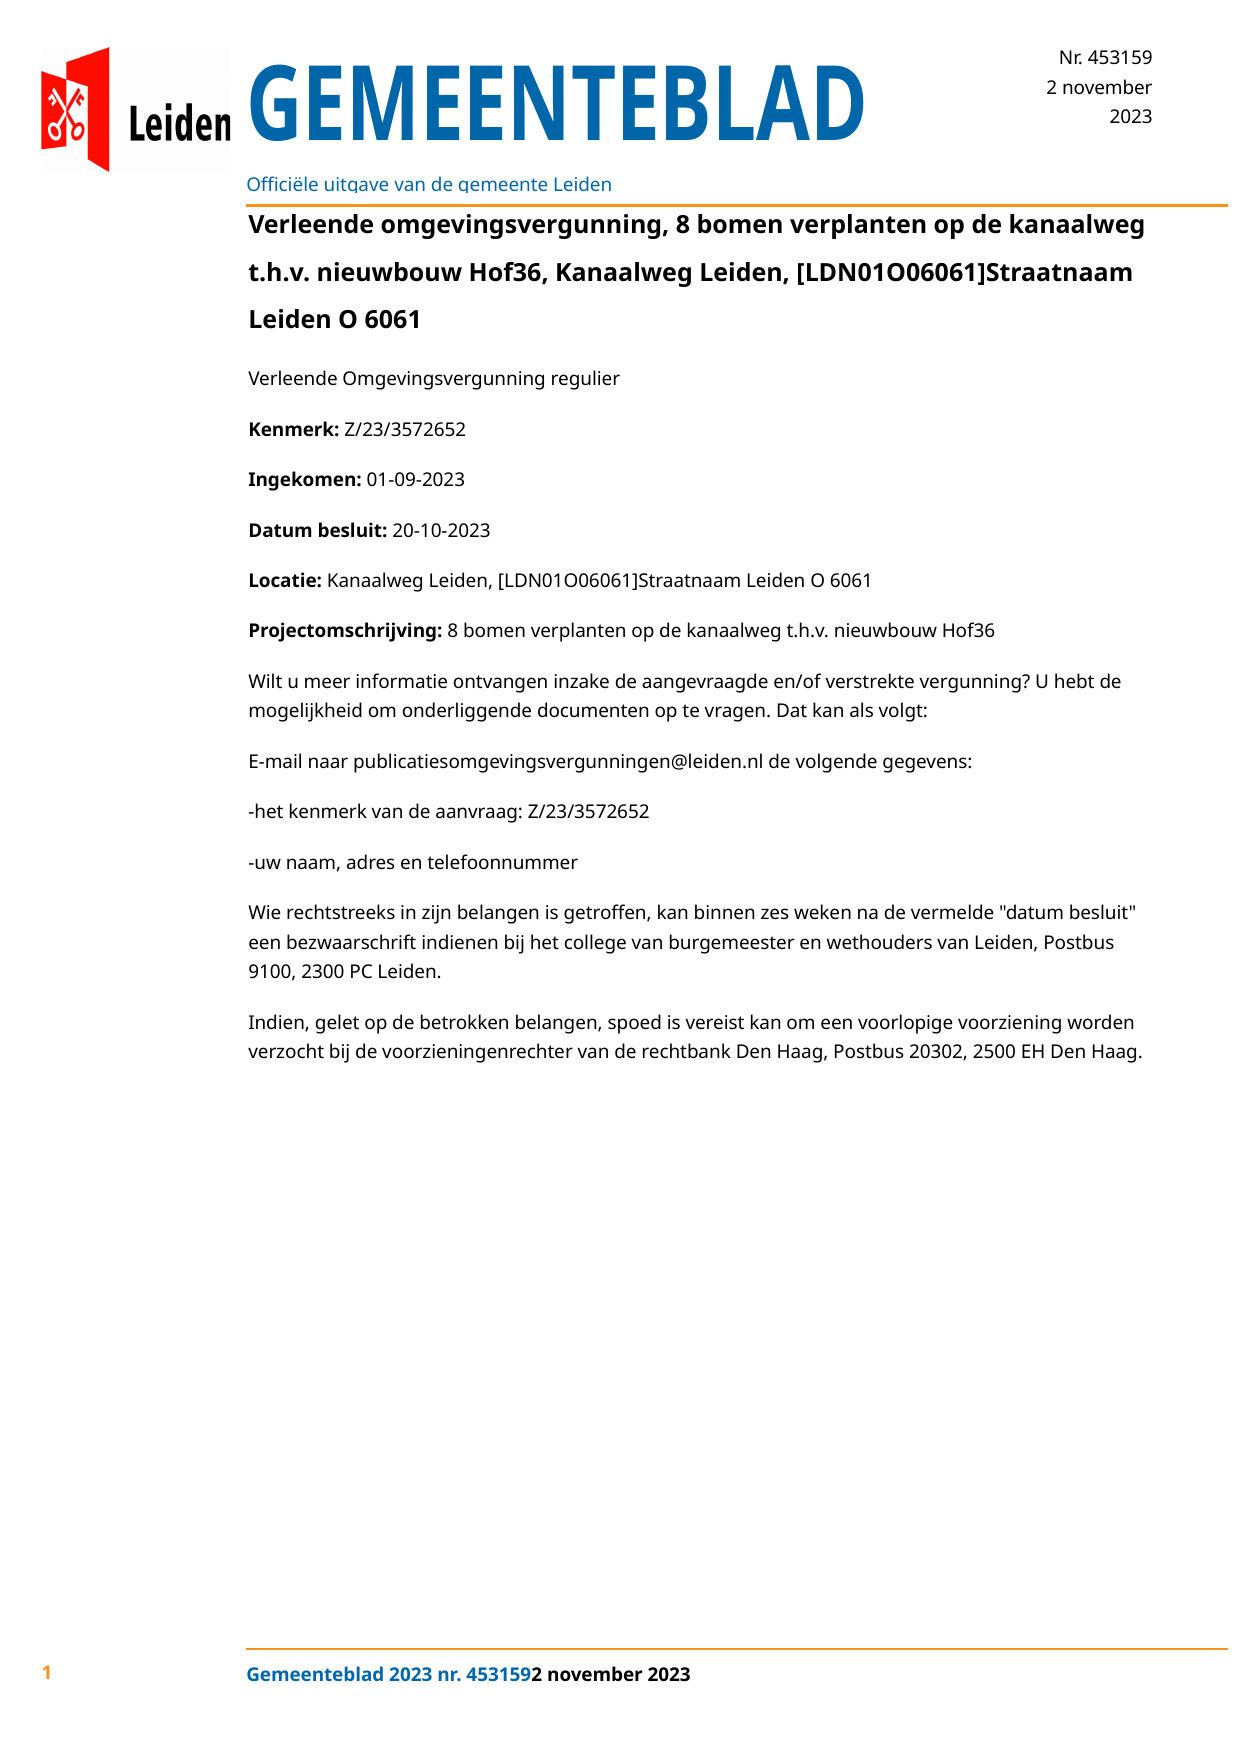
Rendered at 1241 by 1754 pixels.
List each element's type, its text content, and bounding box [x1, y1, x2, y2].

text Datum besluit: 20-10-2023 [248, 517, 1152, 542]
text Wilt u meer informatie ontvangen inzake de aangevraagde en/of verstrekte vergunning? U hebt de mogelijkheid om onderliggende documenten op te vragen. Dat kan als volgt: [248, 668, 1152, 723]
text Locatie: Kanaalweg Leiden, [LDN01O06061]Straatnaam Leiden O 6061 [248, 567, 1152, 593]
text Kenmerk: Z/23/3572652 [248, 416, 1152, 442]
text E-mail naar publicatiesomgevingsvergunningen@leiden.nl de volgende gegevens: [248, 748, 1152, 774]
text Verleende Omgevingsvergunning regulier [248, 366, 1152, 391]
text -uw naam, adres en telefoonnummer [248, 849, 1152, 874]
text Verleende omgevingsvergunning, 8 bomen verplanten op de kanaalweg t.h.v. nieuwbouw Hof36, Kanaalweg Leiden, [LDN01O06061]Straatnaam Leiden O 6061 [248, 207, 1152, 336]
picture [41, 47, 231, 172]
text Projectomschrijving: 8 bomen verplanten op de kanaalweg t.h.v. nieuwbouw Hof36 [248, 618, 1152, 643]
text Ingekomen: 01-09-2023 [248, 466, 1152, 492]
text -het kenmerk van de aanvraag: Z/23/3572652 [248, 798, 1152, 824]
text Wie rechtstreeks in zijn belangen is getroffen, kan binnen zes weken na de vermelde "datum besluit" een bezwaarschrift indienen bij het college van burgemeester en wethouders van Leiden, Postbus 9100, 2300 PC Leiden. [248, 899, 1152, 984]
text Indien, gelet op de betrokken belangen, spoed is vereist kan om een voorlopige voorziening worden verzocht bij de voorzieningenrechter van de rechtbank Den Haag, Postbus 20302, 2500 EH Den Haag. [248, 1009, 1152, 1064]
